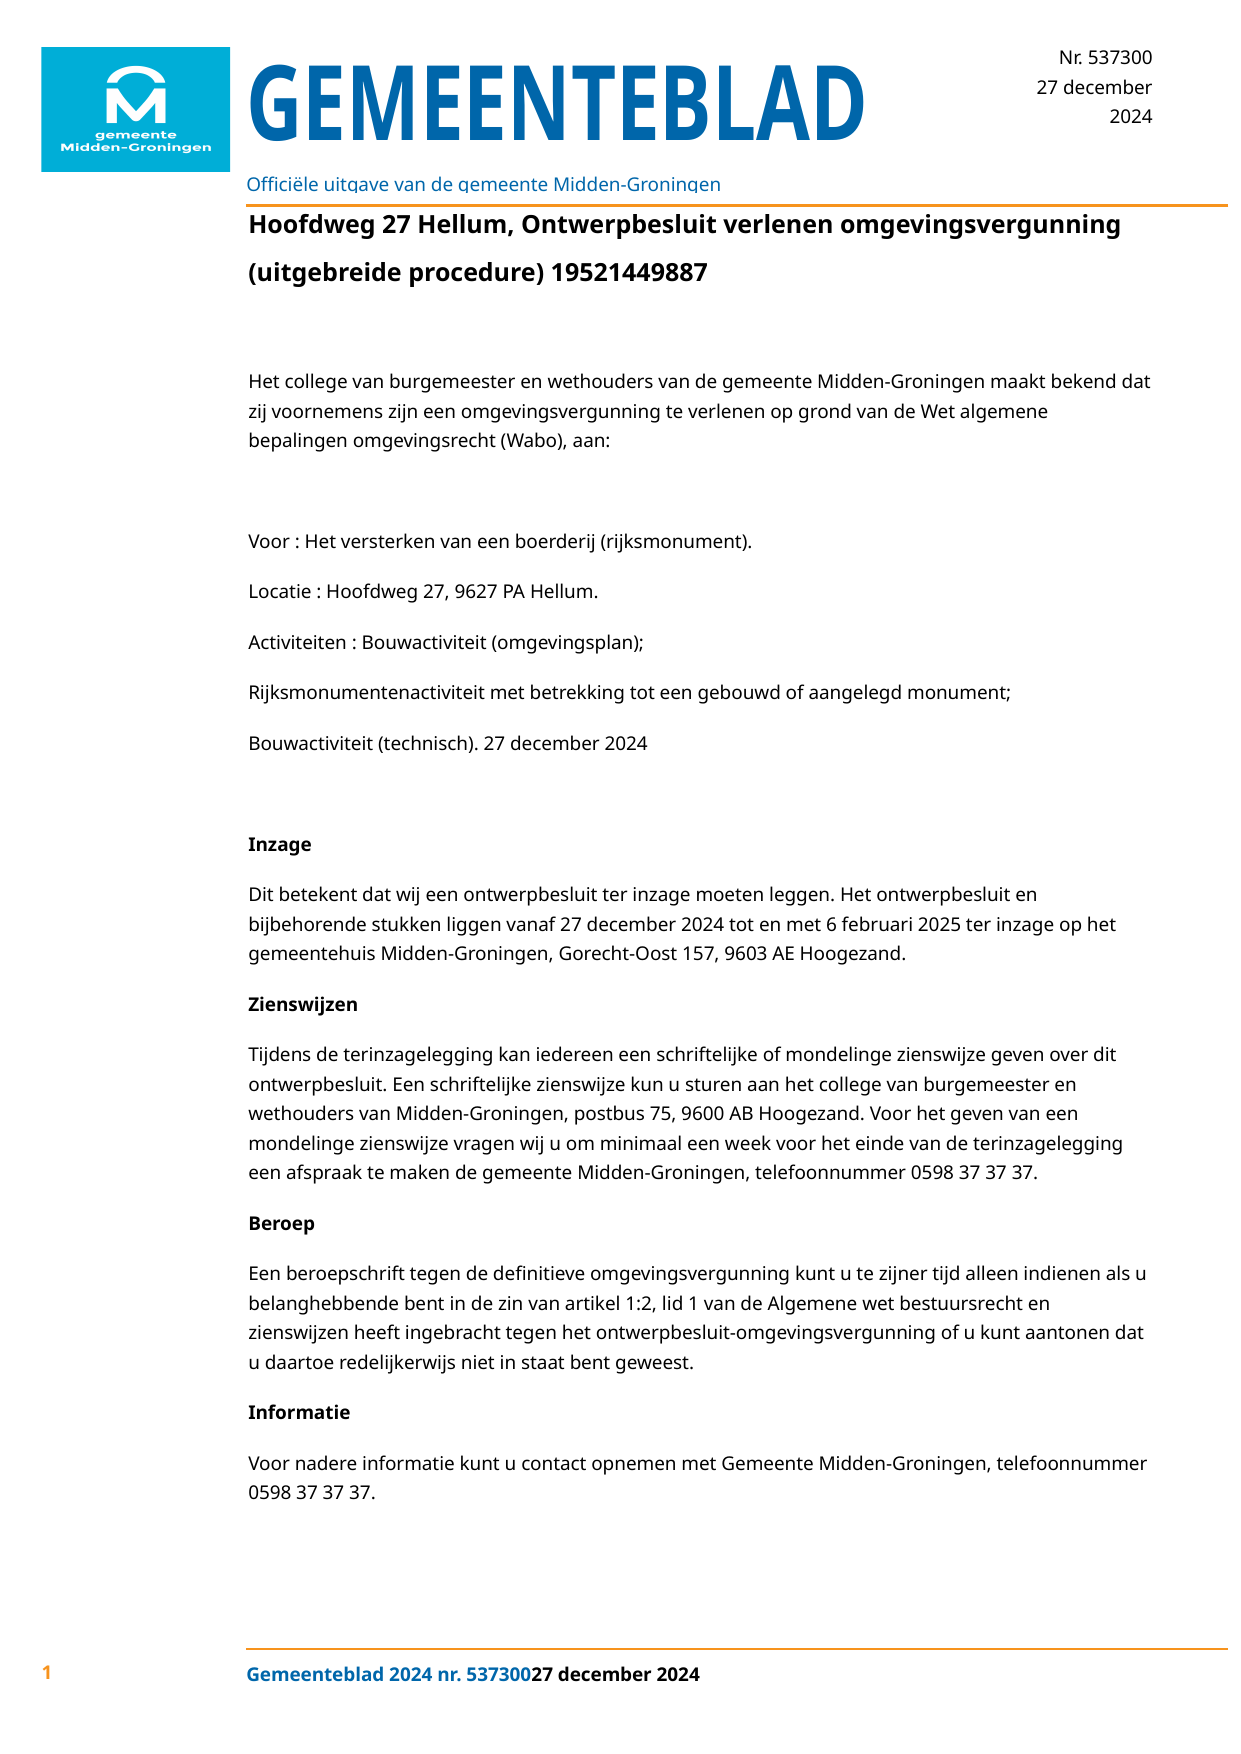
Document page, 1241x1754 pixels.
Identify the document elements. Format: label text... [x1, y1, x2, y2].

text Zienswijzen [248, 991, 1152, 1017]
text Informatie [248, 1399, 1152, 1425]
text Locatie : Hoofdweg 27, 9627 PA Hellum. [248, 579, 1152, 604]
text Beroep [248, 1210, 1152, 1236]
picture [108, 66, 164, 82]
text Tijdens de terinzagelegging kan iedereen een schriftelijke of mondelinge zienswijze geven over dit ontwerpbesluit. Een schriftelijke zienswijze kun u sturen aan het college van burgemeester en wethouders van Midden-Groningen, postbus 75, 9600 AB Hoogezand. Voor het geven van een mondelinge zienswijze vragen wij u om minimaal een week voor het einde van de terinzagelegging een afspraak te maken de gemeente Midden-Groningen, telefoonnummer 0598 37 37 37. [248, 1041, 1152, 1185]
text Bouwactiviteit (technisch). 27 december 2024 [248, 730, 1152, 756]
text Inzage [248, 831, 1152, 857]
text Dit betekent dat wij een ontwerpbesluit ter inzage moeten leggen. Het ontwerpbesluit en bijbehorende stukken liggen vanaf 27 december 2024 tot en met 6 februari 2025 ter inzage op het gemeentehuis Midden-Groningen, Gorecht-Oost 157, 9603 AE Hoogezand. [248, 881, 1152, 966]
picture [107, 89, 165, 122]
text Activiteiten : Bouwactiviteit (omgevingsplan); [248, 629, 1152, 655]
picture [184, 146, 190, 153]
text Hoofdweg 27 Hellum, Ontwerpbesluit verlenen omgevingsvergunning (uitgebreide procedure) 19521449887 [248, 207, 1152, 288]
text Een beroepschrift tegen de definitieve omgevingsvergunning kunt u te zijner tijd alleen indienen als u belanghebbende bent in de zin van artikel 1:2, lid 1 van de Algemene wet bestuursrecht en zienswijzen heeft ingebracht tegen het ontwerpbesluit-omgevingsvergunning of u kunt aantonen dat u daartoe redelijkerwijs niet in staat bent geweest. [248, 1260, 1152, 1375]
text Rijksmonumentenactiviteit met betrekking tot een gebouwd of aangelegd monument; [248, 679, 1152, 705]
text Voor : Het versterken van een boerderij (rijksmonument). [248, 528, 1152, 554]
text Voor nadere informatie kunt u contact opnemen met Gemeente Midden-Groningen, telefoonnummer 0598 37 37 37. [248, 1450, 1152, 1505]
text Het college van burgemeester en wethouders van de gemeente Midden-Groningen maakt bekend dat zij voornemens zijn een omgevingsvergunning te verlenen op grond van de Wet algemene bepalingen omgevingsrecht (Wabo), aan: [248, 368, 1152, 453]
